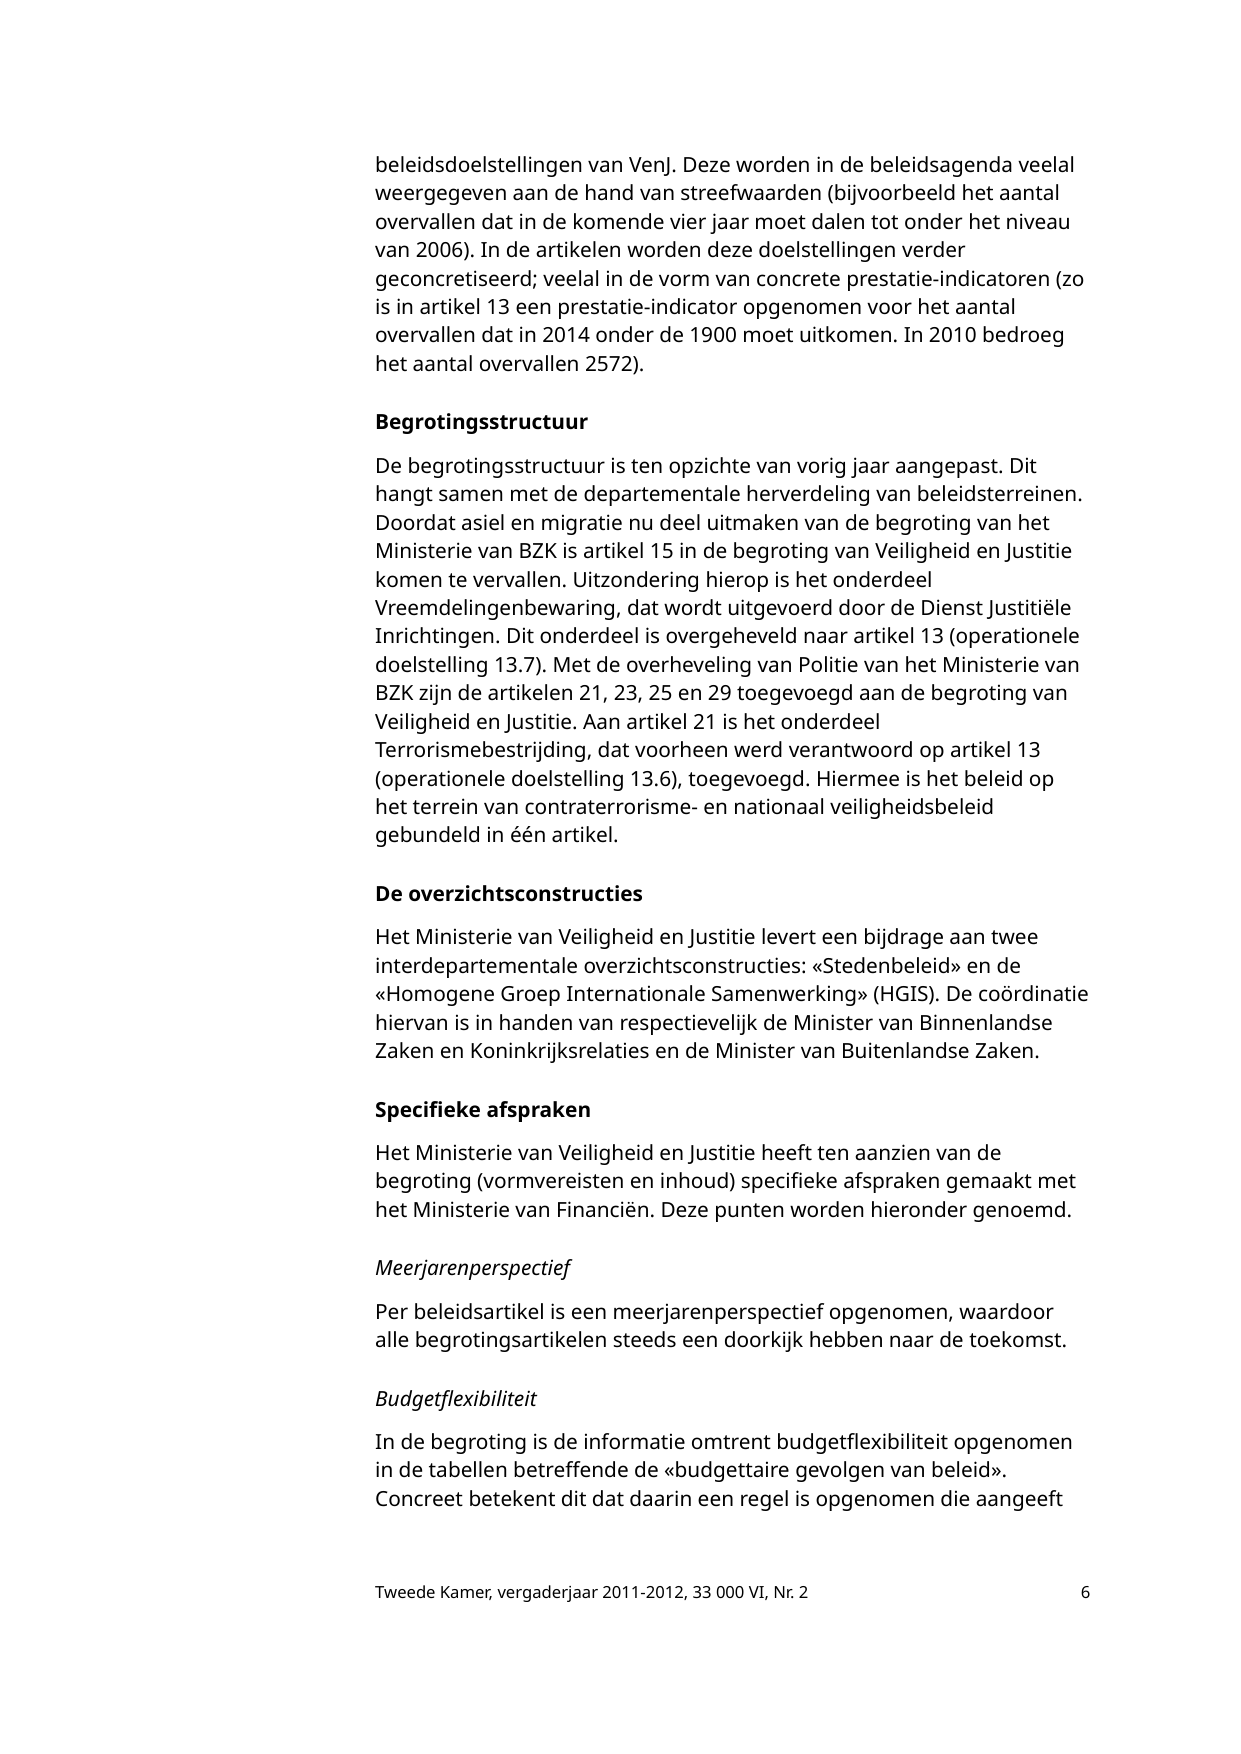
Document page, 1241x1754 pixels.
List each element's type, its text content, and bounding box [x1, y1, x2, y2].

text In de begroting is de informatie omtrent budgetflexibiliteit opgenomen in de tabellen betreffende de «budgettaire gevolgen van beleid». Concreet betekent dit dat daarin een regel is opgenomen die aangeeft [375, 1427, 1090, 1512]
text Begrotingsstructuur [375, 407, 1090, 436]
text Per beleidsartikel is een meerjarenperspectief opgenomen, waardoor alle begrotingsartikelen steeds een doorkijk hebben naar de toekomst. [375, 1297, 1090, 1354]
text Specifieke afspraken [375, 1095, 1090, 1123]
text beleidsdoelstellingen van VenJ. Deze worden in de beleidsagenda veelal weergegeven aan de hand van streefwaarden (bijvoorbeeld het aantal overvallen dat in de komende vier jaar moet dalen tot onder het niveau van 2006). In de artikelen worden deze doelstellingen verder geconcretiseerd; veelal in de vorm van concrete prestatie-indicatoren (zo is in artikel 13 een prestatie-indicator opgenomen voor het aantal overvallen dat in 2014 onder de 1900 moet uitkomen. In 2010 bedroeg het aantal overvallen 2572). [375, 150, 1090, 377]
text Budgetflexibiliteit [375, 1384, 1090, 1412]
text Meerjarenperspectief [375, 1253, 1090, 1282]
text Het Ministerie van Veiligheid en Justitie levert een bijdrage aan twee interdepartementale overzichtsconstructies: «Stedenbeleid» en de «Homogene Groep Internationale Samenwerking» (HGIS). De coördinatie hiervan is in handen van respectievelijk de Minister van Binnenlandse Zaken en Koninkrijksrelaties en de Minister van Buitenlandse Zaken. [375, 922, 1090, 1065]
text De begrotingsstructuur is ten opzichte van vorig jaar aangepast. Dit hangt samen met de departementale herverdeling van beleidsterreinen. Doordat asiel en migratie nu deel uitmaken van de begroting van het Ministerie van BZK is artikel 15 in de begroting van Veiligheid en Justitie komen te vervallen. Uitzondering hierop is het onderdeel Vreemdelingenbewaring, dat wordt uitgevoerd door de Dienst Justitiële Inrichtingen. Dit onderdeel is overgeheveld naar artikel 13 (operationele doelstelling 13.7). Met de overheveling van Politie van het Ministerie van BZK zijn de artikelen 21, 23, 25 en 29 toegevoegd aan de begroting van Veiligheid en Justitie. Aan artikel 21 is het onderdeel Terrorismebestrijding, dat voorheen werd verantwoord op artikel 13 (operationele doelstelling 13.6), toegevoegd. Hiermee is het beleid op het terrein van contraterrorisme- en nationaal veiligheidsbeleid gebundeld in één artikel. [375, 451, 1090, 849]
text De overzichtsconstructies [375, 879, 1090, 907]
text Het Ministerie van Veiligheid en Justitie heeft ten aanzien van de begroting (vormvereisten en inhoud) specifieke afspraken gemaakt met het Ministerie van Financiën. Deze punten worden hieronder genoemd. [375, 1138, 1090, 1223]
